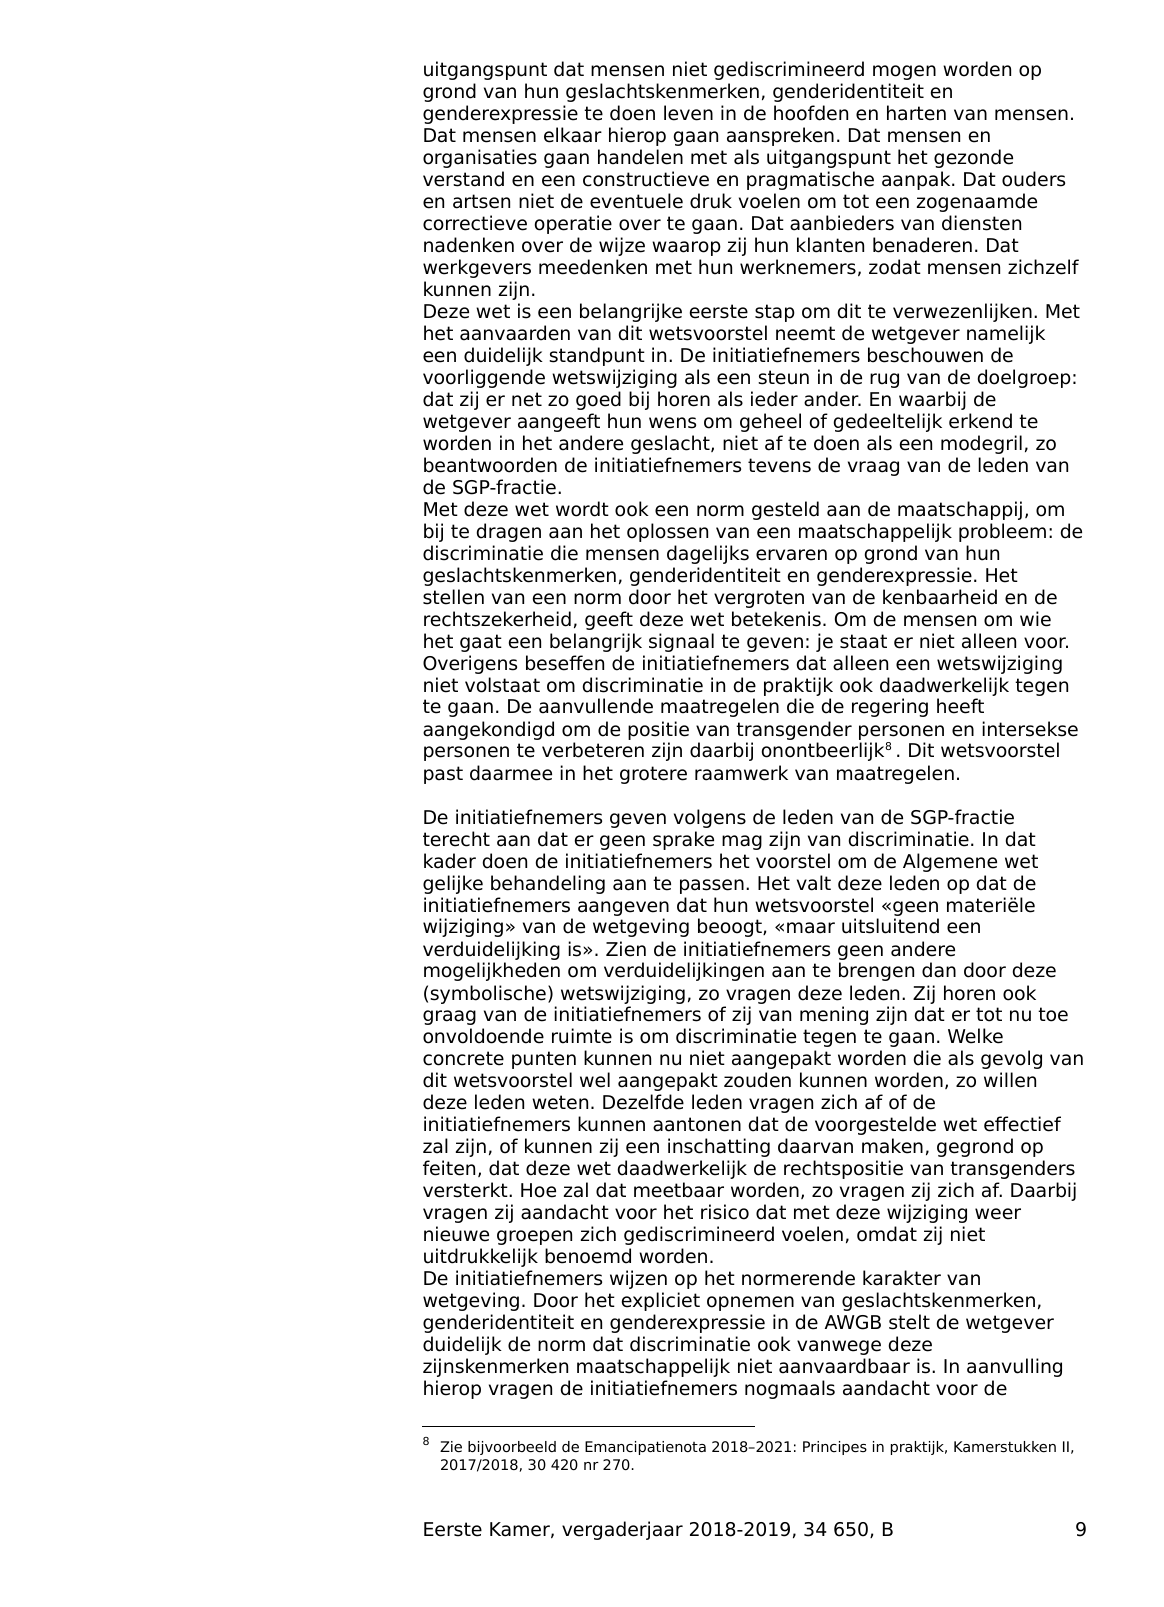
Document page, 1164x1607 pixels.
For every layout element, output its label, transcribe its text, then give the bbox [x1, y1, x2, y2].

text Met deze wet wordt ook een norm gesteld aan de maatschappij, om bij te dragen aan het oplossen van een maatschappelijk probleem: de discriminatie die mensen dagelijks ervaren op grond van hun geslachtskenmerken, genderidentiteit en genderexpressie. Het stellen van een norm door het vergroten van de kenbaarheid en de rechtszekerheid, geeft deze wet betekenis. Om de mensen om wie het gaat een belangrijk signaal te geven: je staat er niet alleen voor. [422, 499, 1087, 652]
text Deze wet is een belangrijke eerste stap om dit te verwezenlijken. Met het aanvaarden van dit wetsvoorstel neemt de wetgever namelijk een duidelijk standpunt in. De initiatiefnemers beschouwen de voorliggende wetswijziging als een steun in de rug van de doelgroep: dat zij er net zo goed bij horen als ieder ander. En waarbij de wetgever aangeeft hun wens om geheel of gedeeltelijk erkend te worden in het andere geslacht, niet af te doen als een modegril, zo beantwoorden de initiatiefnemers tevens de vraag van de leden van de SGP-fractie. [422, 301, 1087, 499]
text Overigens beseffen de initiatiefnemers dat alleen een wetswijziging niet volstaat om discriminatie in de praktijk ook daadwerkelijk tegen te gaan. De aanvullende maatregelen die de regering heeft aangekondigd om de positie van transgender personen en intersekse personen te verbeteren zijn daarbij onontbeerlijk. Dit wetsvoorstel past daarmee in het grotere raamwerk van maatregelen. [422, 652, 1087, 784]
text De initiatiefnemers geven volgens de leden van de SGP-fractie terecht aan dat er geen sprake mag zijn van discriminatie. In dat kader doen de initiatiefnemers het voorstel om de Algemene wet gelijke behandeling aan te passen. Het valt deze leden op dat de initiatiefnemers aangeven dat hun wetsvoorstel «geen materiële wijziging» van de wetgeving beoogt, «maar uitsluitend een verduidelijking is». Zien de initiatiefnemers geen andere mogelijkheden om verduidelijkingen aan te brengen dan door deze (symbolische) wetswijziging, zo vragen deze leden. Zij horen ook graag van de initiatiefnemers of zij van mening zijn dat er tot nu toe onvoldoende ruimte is om discriminatie tegen te gaan. Welke concrete punten kunnen nu niet aangepakt worden die als gevolg van dit wetsvoorstel wel aangepakt zouden kunnen worden, zo willen deze leden weten. Dezelfde leden vragen zich af of de initiatiefnemers kunnen aantonen dat de voorgestelde wet effectief zal zijn, of kunnen zij een inschatting daarvan maken, gegrond op feiten, dat deze wet daadwerkelijk de rechtspositie van transgenders versterkt. Hoe zal dat meetbaar worden, zo vragen zij zich af. Daarbij vragen zij aandacht voor het risico dat met deze wijziging weer nieuwe groepen zich gediscrimineerd voelen, omdat zij niet uitdrukkelijk benoemd worden. [422, 807, 1087, 1268]
text uitgangspunt dat mensen niet gediscrimineerd mogen worden op grond van hun geslachtskenmerken, genderidentiteit en genderexpressie te doen leven in de hoofden en harten van mensen. Dat mensen elkaar hierop gaan aanspreken. Dat mensen en organisaties gaan handelen met als uitgangspunt het gezonde verstand en een constructieve en pragmatische aanpak. Dat ouders en artsen niet de eventuele druk voelen om tot een zogenaamde correctieve operatie over te gaan. Dat aanbieders van diensten nadenken over de wijze waarop zij hun klanten benaderen. Dat werkgevers meedenken met hun werknemers, zodat mensen zichzelf kunnen zijn. [422, 59, 1087, 301]
text Zie bijvoorbeeld de Emancipatienota 2018–2021: Principes in praktijk, Kamerstukken II, 2017/2018, 30 420 nr 270. [422, 1435, 1087, 1474]
text De initiatiefnemers wijzen op het normerende karakter van wetgeving. Door het expliciet opnemen van geslachtskenmerken, genderidentiteit en genderexpressie in de AWGB stelt de wetgever duidelijk de norm dat discriminatie ook vanwege deze zijnskenmerken maatschappelijk niet aanvaardbaar is. In aanvulling hierop vragen de initiatiefnemers nogmaals aandacht voor de [422, 1268, 1087, 1400]
